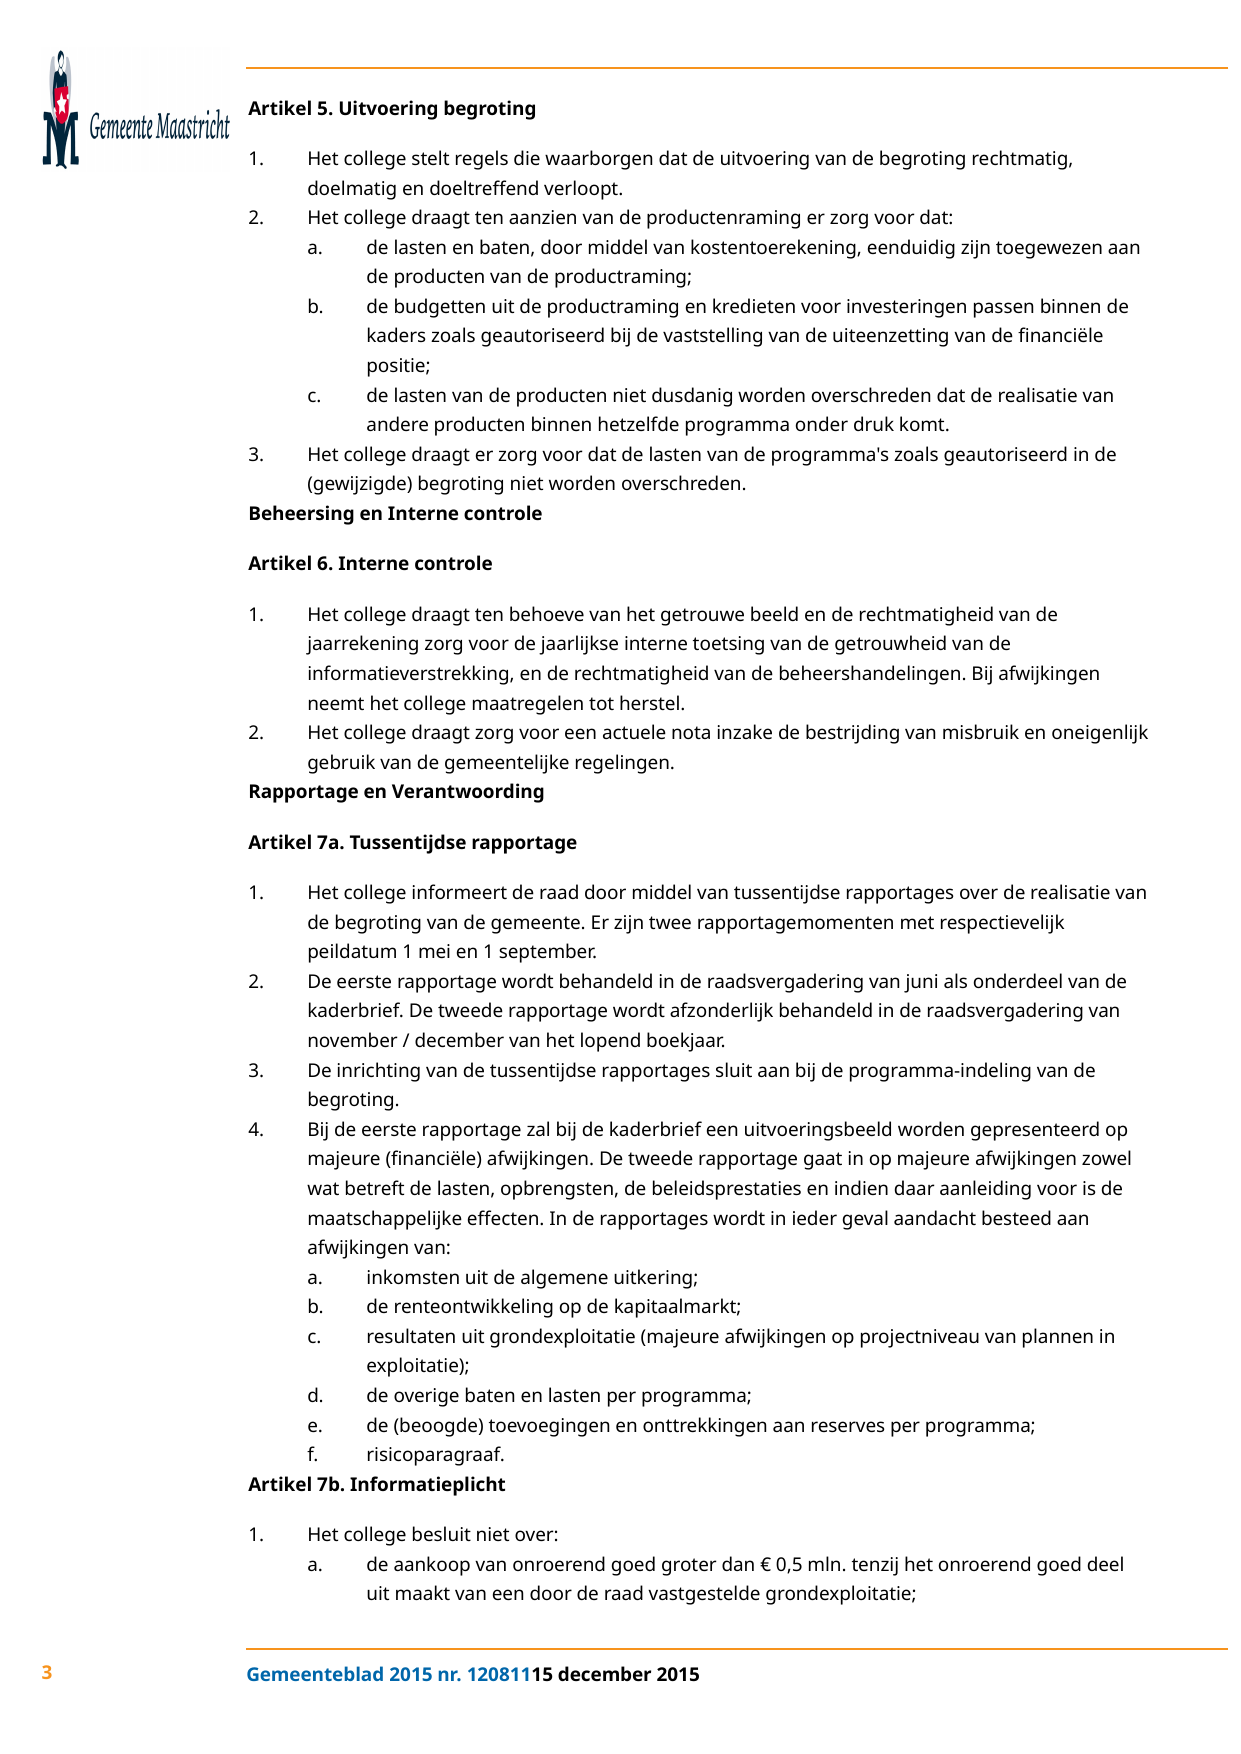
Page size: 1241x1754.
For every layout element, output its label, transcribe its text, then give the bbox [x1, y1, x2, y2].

picture [41, 47, 231, 172]
list de renteontwikkeling op de kapitaalmarkt; [307, 1293, 1152, 1319]
text Artikel 6. Interne controle [248, 551, 1152, 576]
list inkomsten uit de algemene uitkering; [307, 1264, 1152, 1290]
list Het college draagt ten behoeve van het getrouwe beeld en de rechtmatigheid van de jaarrekening zorg voor de jaarlijkse interne toetsing van de getrouwheid van de informatieverstrekking, en de rechtmatigheid van de beheershandelingen. Bij afwijkingen neemt het college maatregelen tot herstel. [248, 601, 1152, 716]
list Het college draagt zorg voor een actuele nota inzake de bestrijding van misbruik en oneigenlijk gebruik van de gemeentelijke regelingen. [248, 719, 1152, 775]
text Artikel 7a. Tussentijdse rapportage [248, 829, 1152, 855]
list de lasten en baten, door middel van kostentoerekening, eenduidig zijn toegewezen aan de producten van de productraming; [307, 234, 1152, 289]
list de budgetten uit de productraming en kredieten voor investeringen passen binnen de kaders zoals geautoriseerd bij de vaststelling van de uiteenzetting van de financiële positie; [307, 293, 1152, 378]
list de overige baten en lasten per programma; [307, 1382, 1152, 1408]
text Rapportage en Verantwoording [248, 778, 1152, 804]
list resultaten uit grondexploitatie (majeure afwijkingen op projectniveau van plannen in exploitatie); [307, 1323, 1152, 1378]
list de (beoogde) toevoegingen en onttrekkingen aan reserves per programma; [307, 1412, 1152, 1438]
list De inrichting van de tussentijdse rapportages sluit aan bij de programma-indeling van de begroting. [248, 1057, 1152, 1112]
list Het college draagt er zorg voor dat de lasten van de programma's zoals geautoriseerd in de (gewijzigde) begroting niet worden overschreden. [248, 441, 1152, 496]
text Artikel 7b. Informatieplicht [248, 1471, 1152, 1497]
list Het college informeert de raad door middel van tussentijdse rapportages over de realisatie van de begroting van de gemeente. Er zijn twee rapportagemomenten met respectievelijk peildatum 1 mei en 1 september. [248, 879, 1152, 964]
list de aankoop van onroerend goed groter dan € 0,5 mln. tenzij het onroerend goed deel uit maakt van een door de raad vastgestelde grondexploitatie; [307, 1551, 1152, 1606]
text Beheersing en Interne controle [248, 500, 1152, 526]
list risicoparagraaf. [307, 1441, 1152, 1467]
list Het college besluit niet over: [248, 1521, 1152, 1547]
list de lasten van de producten niet dusdanig worden overschreden dat de realisatie van andere producten binnen hetzelfde programma onder druk komt. [307, 382, 1152, 437]
list De eerste rapportage wordt behandeld in de raadsvergadering van juni als onderdeel van de kaderbrief. De tweede rapportage wordt afzonderlijk behandeld in de raadsvergadering van november / december van het lopend boekjaar. [248, 968, 1152, 1053]
text Artikel 5. Uitvoering begroting [248, 95, 1152, 121]
list Het college draagt ten aanzien van de productenraming er zorg voor dat: [248, 204, 1152, 230]
list Bij de eerste rapportage zal bij de kaderbrief een uitvoeringsbeeld worden gepresenteerd op majeure (financiële) afwijkingen. De tweede rapportage gaat in op majeure afwijkingen zowel wat betreft de lasten, opbrengsten, de beleidsprestaties en indien daar aanleiding voor is de maatschappelijke effecten. In de rapportages wordt in ieder geval aandacht besteed aan afwijkingen van: [248, 1116, 1152, 1260]
list Het college stelt regels die waarborgen dat de uitvoering van de begroting rechtmatig, doelmatig en doeltreffend verloopt. [248, 145, 1152, 201]
